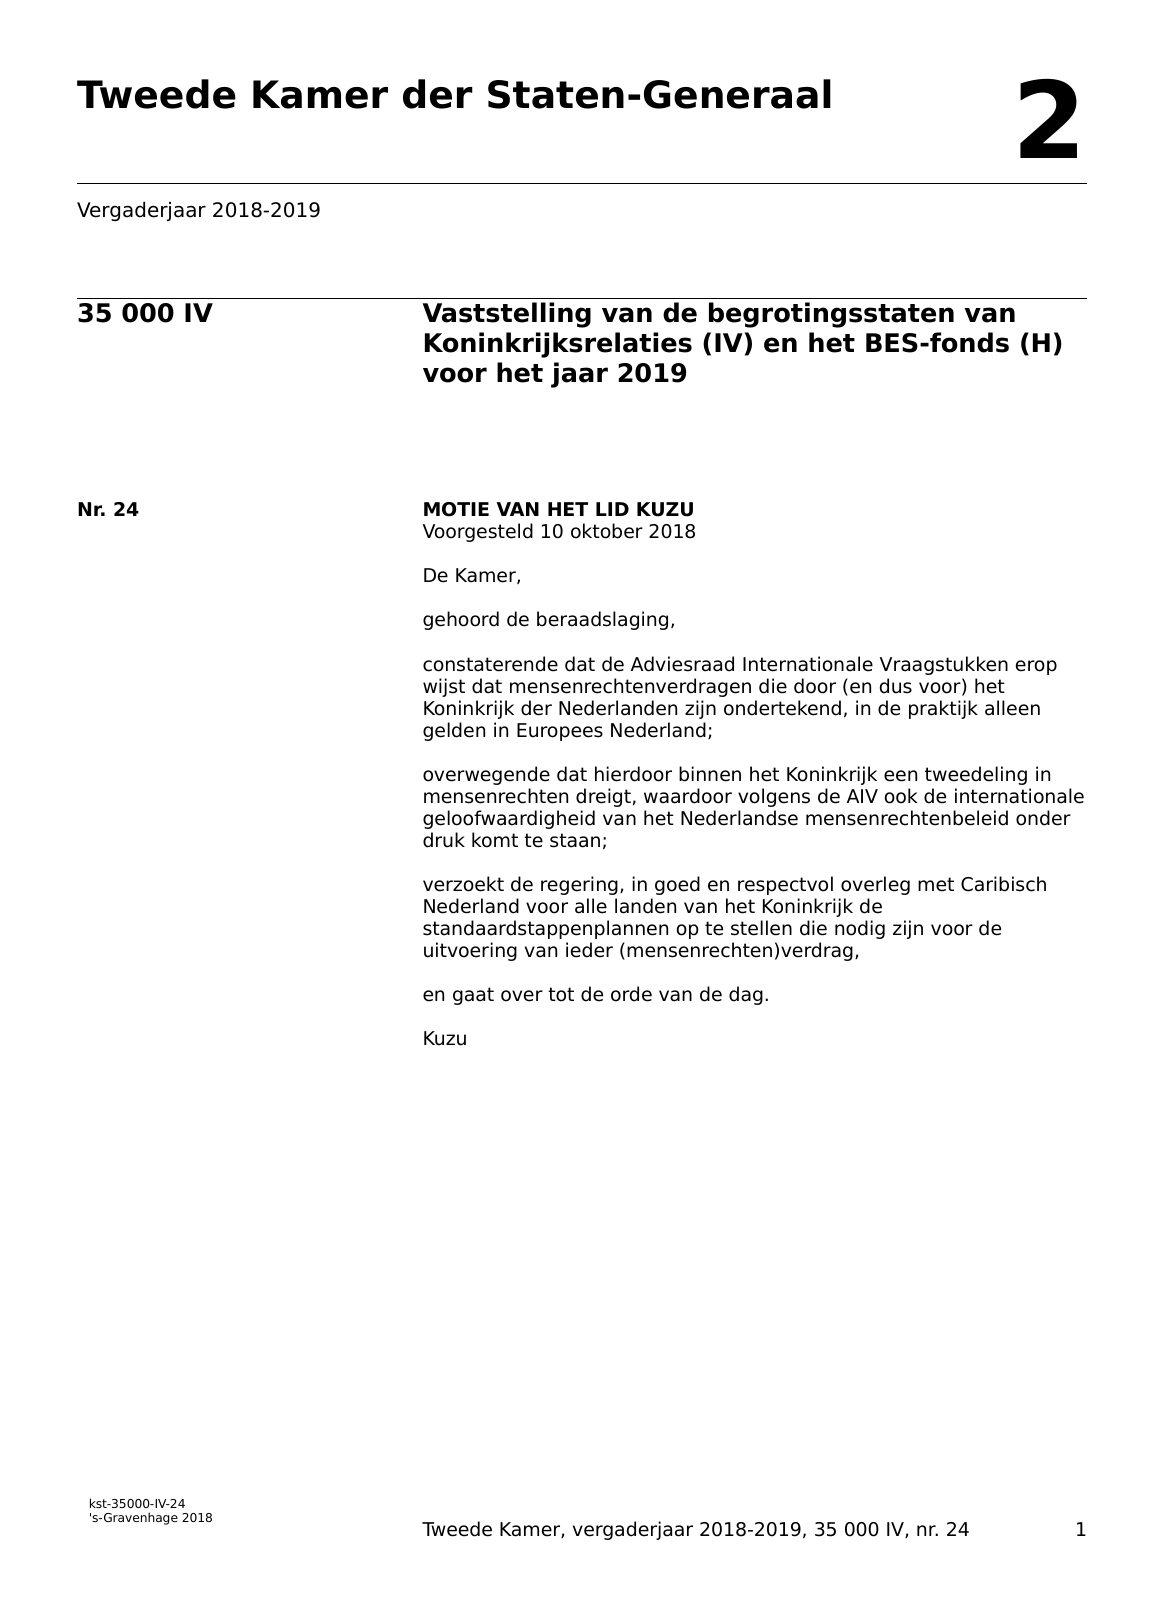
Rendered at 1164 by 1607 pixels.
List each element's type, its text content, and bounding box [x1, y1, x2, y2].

text constaterende dat de Adviesraad Internationale Vraagstukken erop wijst dat mensenrechtenverdragen die door (en dus voor) het Koninkrijk der Nederlanden zijn ondertekend, in de praktijk alleen gelden in Europees Nederland; [422, 653, 1087, 741]
text Kuzu [422, 1028, 1087, 1050]
subtitle Nr. 24 MOTIE VAN HET LID KUZU [77, 499, 1087, 521]
table_header Tweede Kamer der Staten-Generaal [77, 59, 886, 183]
text De Kamer, [422, 565, 1087, 587]
text verzoekt de regering, in goed en respectvol overleg met Caribisch Nederland voor alle landen van het Koninkrijk de standaardstappenplannen op te stellen die nodig zijn voor de uitvoering van ieder (mensenrechten)verdrag, [422, 874, 1087, 962]
subtitle 35 000 IV Vaststelling van de begrotingsstaten van Koninkrijksrelaties (IV) en het BES-fonds (H) voor het jaar 2019 [77, 299, 1087, 388]
table_cell Vergaderjaar 2018-2019 [77, 184, 1087, 298]
text gehoord de beraadslaging, [422, 609, 1087, 631]
table_header 2 [886, 59, 1087, 183]
text Voorgesteld 10 oktober 2018 [422, 521, 1087, 543]
text en gaat over tot de orde van de dag. [422, 984, 1087, 1006]
text overwegende dat hierdoor binnen het Koninkrijk een tweedeling in mensenrechten dreigt, waardoor volgens de AIV ook de internationale geloofwaardigheid van het Nederlandse mensenrechtenbeleid onder druk komt te staan; [422, 764, 1087, 852]
text 's-Gravenhage 2018 [88, 1511, 323, 1525]
text kst-35000-IV-24 [88, 1497, 323, 1511]
